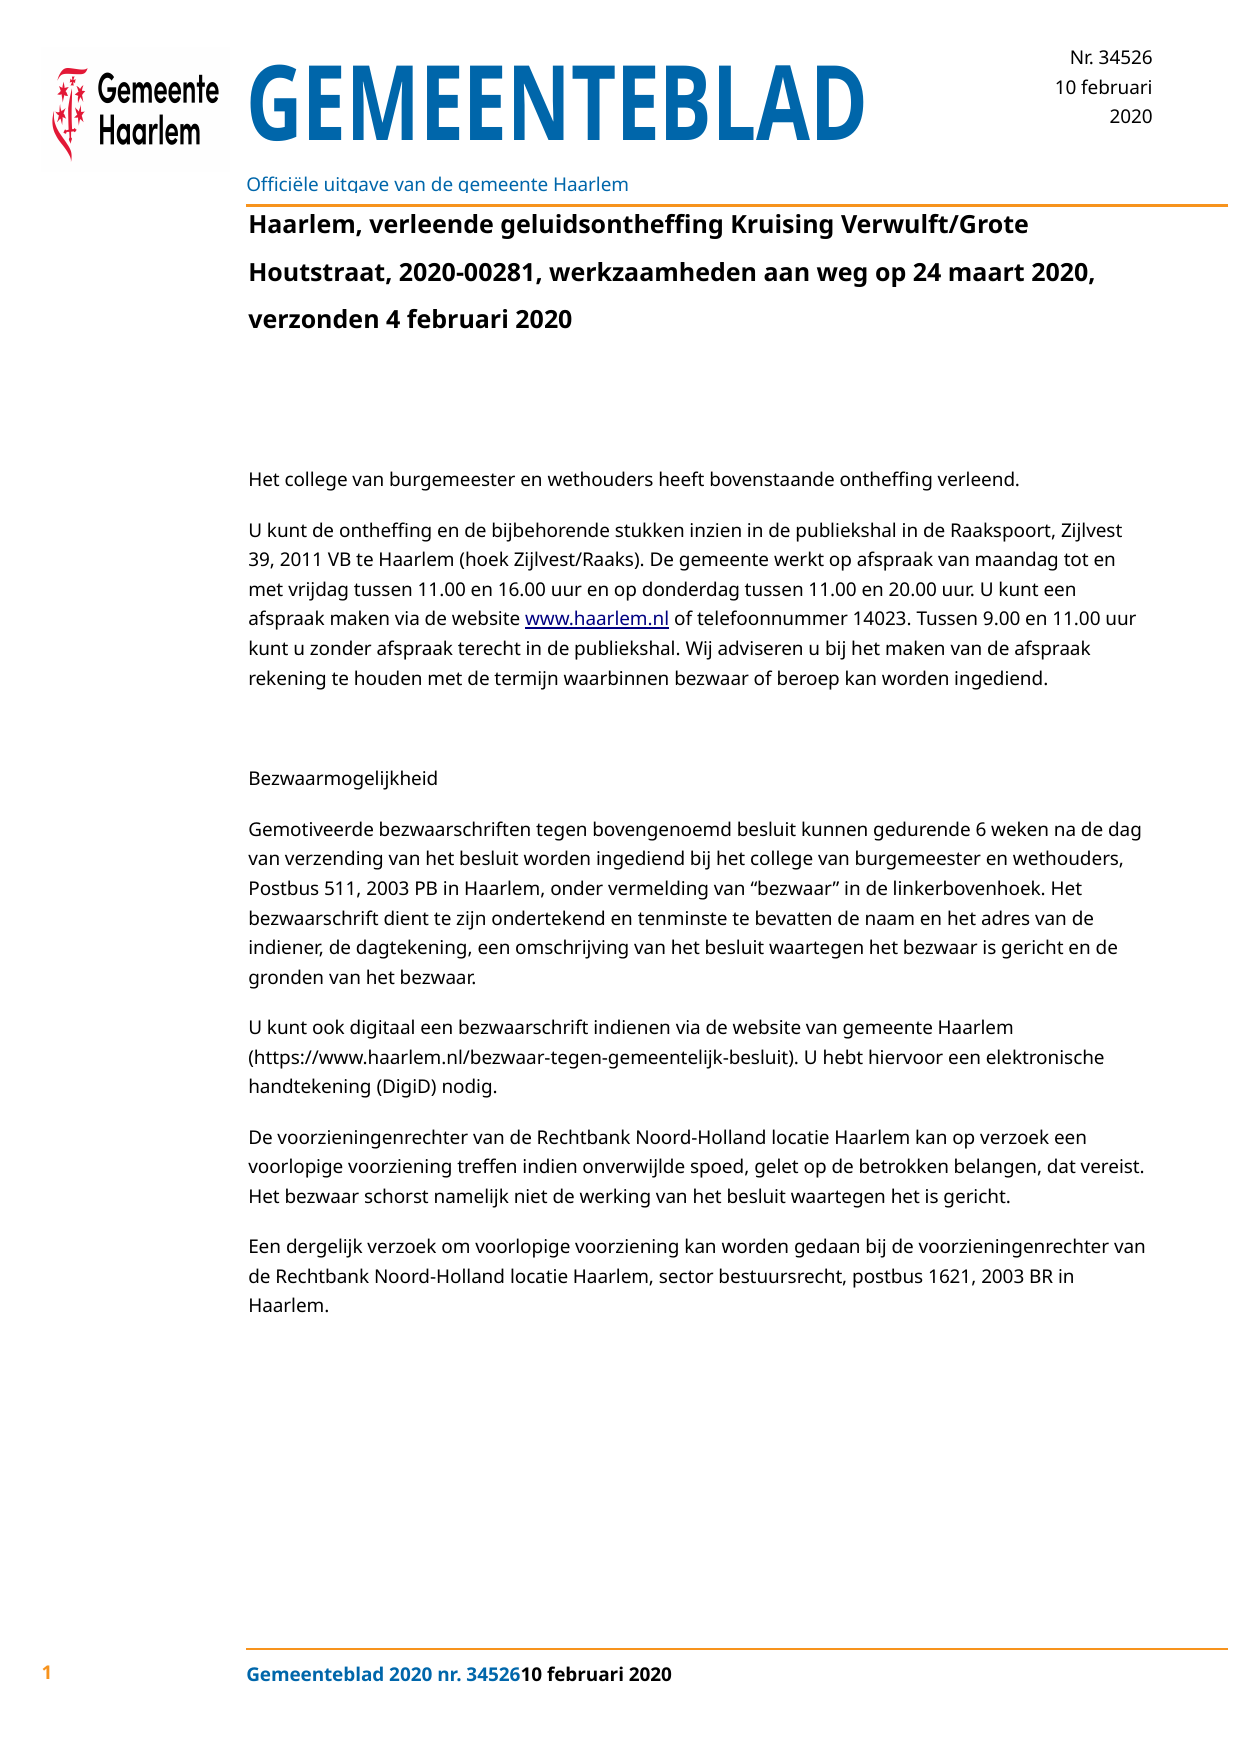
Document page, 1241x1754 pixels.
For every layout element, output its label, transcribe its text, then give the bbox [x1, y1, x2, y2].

text Een dergelijk verzoek om voorlopige voorziening kan worden gedaan bij de voorzieningenrechter van de Rechtbank Noord-Holland locatie Haarlem, sector bestuursrecht, postbus 1621, 2003 BR in Haarlem. [248, 1233, 1152, 1318]
text U kunt de ontheffing en de bijbehorende stukken inzien in de publiekshal in de Raakspoort, Zijlvest 39, 2011 VB te Haarlem (hoek Zijlvest/Raaks). De gemeente werkt op afspraak van maandag tot en met vrijdag tussen 11.00 en 16.00 uur en op donderdag tussen 11.00 en 20.00 uur. U kunt een afspraak maken via de website www.haarlem.nl of telefoonnummer 14023. Tussen 9.00 en 11.00 uur kunt u zonder afspraak terecht in de publiekshal. Wij adviseren u bij het maken van de afspraak rekening te houden met de termijn waarbinnen bezwaar of beroep kan worden ingediend. [248, 517, 1152, 690]
text De voorzieningenrechter van de Rechtbank Noord-Holland locatie Haarlem kan op verzoek een voorlopige voorziening treffen indien onverwijlde spoed, gelet op de betrokken belangen, dat vereist. Het bezwaar schorst namelijk niet de werking van het besluit waartegen het is gericht. [248, 1124, 1152, 1209]
text Bezwaarmogelijkheid [248, 766, 1152, 791]
picture [41, 47, 231, 172]
text Gemotiveerde bezwaarschriften tegen bovengenoemd besluit kunnen gedurende 6 weken na de dag van verzending van het besluit worden ingediend bij het college van burgemeester en wethouders, Postbus 511, 2003 PB in Haarlem, onder vermelding van “bezwaar” in de linkerbovenhoek. Het bezwaarschrift dient te zijn ondertekend en tenminste te bevatten de naam en het adres van de indiener, de dagtekening, een omschrijving van het besluit waartegen het bezwaar is gericht en de gronden van het bezwaar. [248, 816, 1152, 989]
text Het college van burgemeester en wethouders heeft bovenstaande ontheffing verleend. [248, 466, 1152, 492]
text U kunt ook digitaal een bezwaarschrift indienen via de website van gemeente Haarlem (https://www.haarlem.nl/bezwaar-tegen-gemeentelijk-besluit). U hebt hiervoor een elektronische handtekening (DigiD) nodig. [248, 1014, 1152, 1099]
text Haarlem, verleende geluidsontheffing Kruising Verwulft/Grote Houtstraat, 2020-00281, werkzaamheden aan weg op 24 maart 2020, verzonden 4 februari 2020 [248, 207, 1152, 336]
